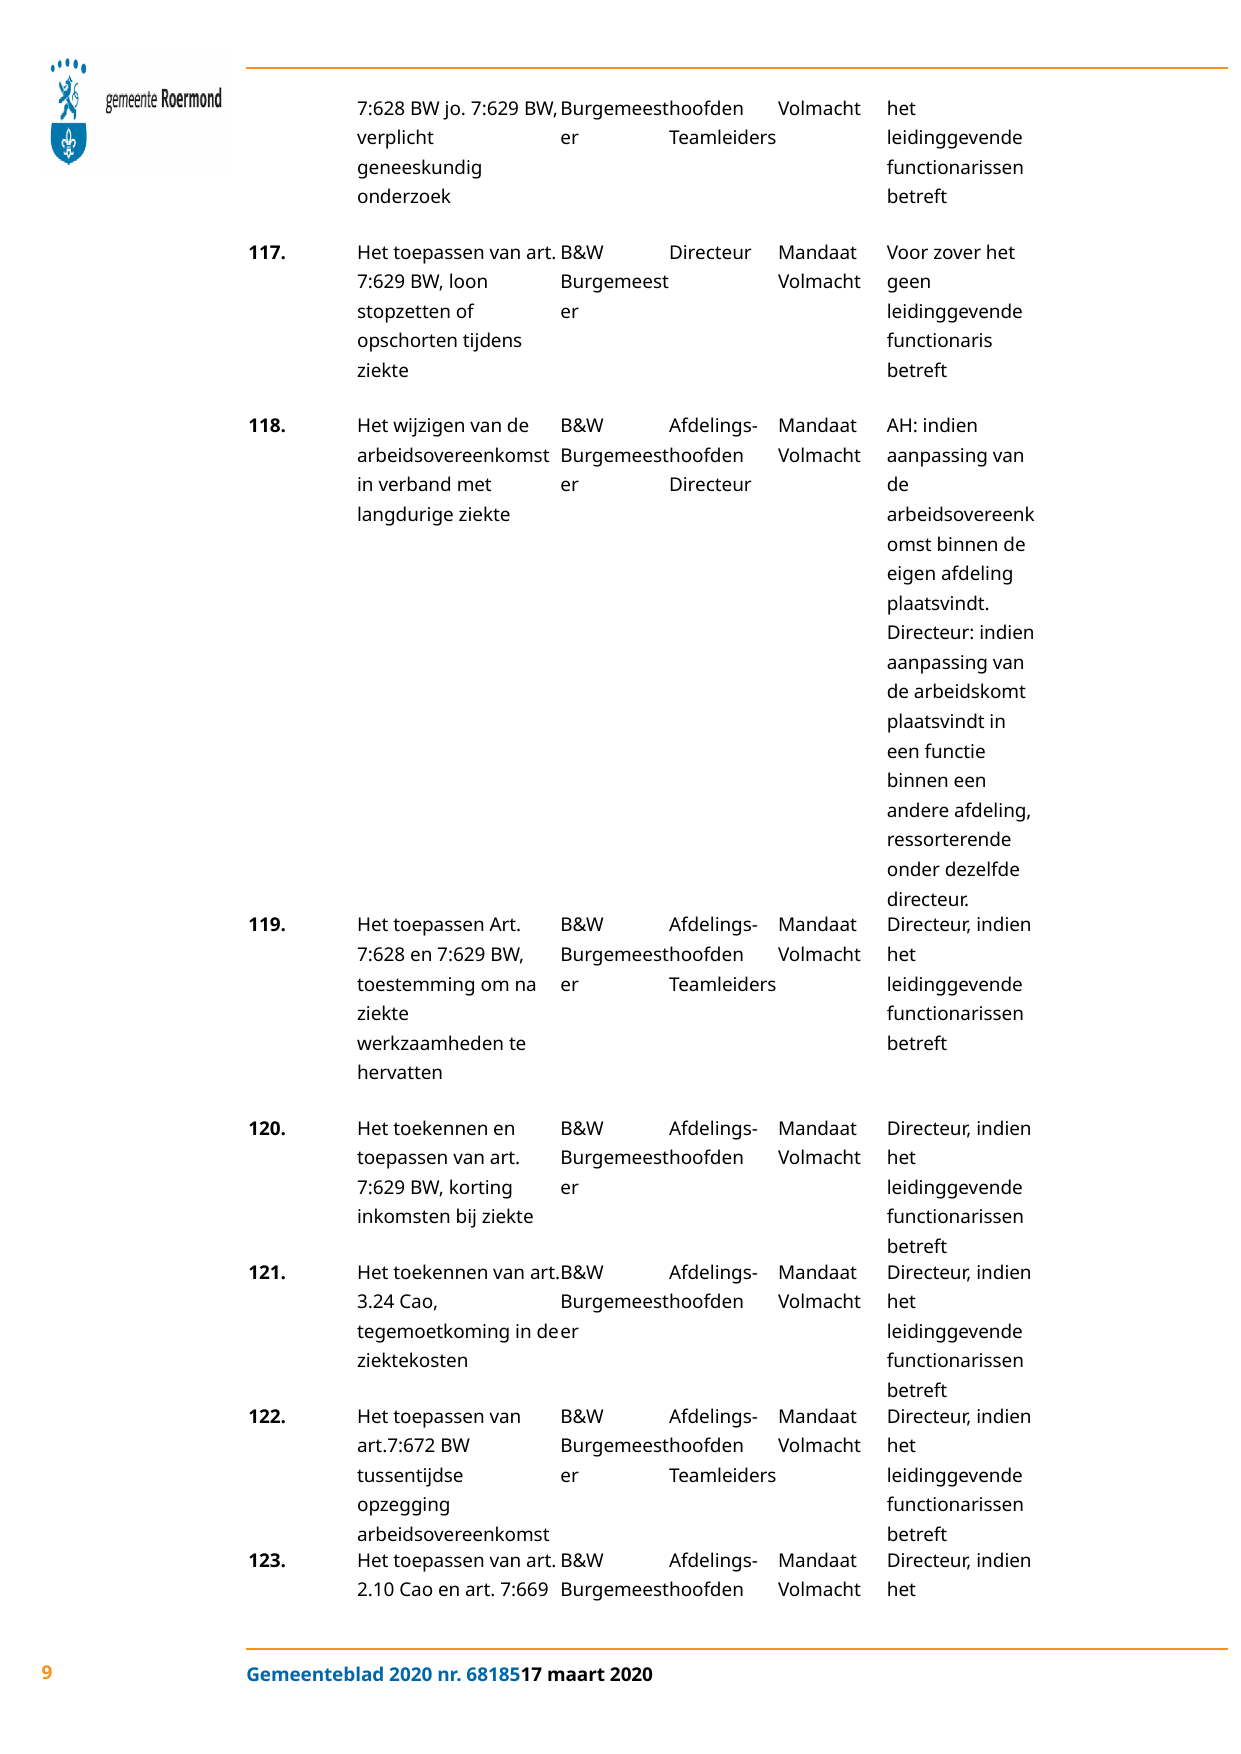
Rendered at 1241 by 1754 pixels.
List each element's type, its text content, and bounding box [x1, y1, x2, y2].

picture [41, 47, 231, 172]
table_cell Volmacht [778, 95, 887, 239]
table_cell Mandaat Volmacht [778, 239, 887, 412]
table_cell 120. [248, 1115, 357, 1259]
table_cell 118. [248, 413, 357, 912]
table_cell Het toepassen van art.7:672 BW tussentijdse opzegging arbeidsovereenkomst [357, 1403, 560, 1547]
table_cell 122. [248, 1403, 357, 1547]
table_cell 123. [248, 1547, 357, 1602]
table_cell 7:628 BW jo. 7:629 BW, verplicht geneeskundig onderzoek [357, 95, 560, 239]
table_cell Mandaat Volmacht [778, 1259, 887, 1403]
table_cell B&W Burgemeester [560, 413, 669, 912]
table_cell Mandaat Volmacht [778, 912, 887, 1115]
table_cell Afdelings-hoofden [669, 1115, 778, 1259]
table_cell Mandaat Volmacht [778, 1547, 887, 1602]
table_cell Directeur, indien het leidinggevende functionarissen betreft [887, 912, 1043, 1115]
table_cell [248, 95, 357, 239]
table_cell Het toepassen Art. 7:628 en 7:629 BW, toestemming om na ziekte werkzaamheden te hervatten [357, 912, 560, 1115]
table_cell 119. [248, 912, 357, 1115]
table_cell 121. [248, 1259, 357, 1403]
table_cell Directeur, indien het [887, 1547, 1043, 1602]
table_cell Afdelings-hoofden [669, 1259, 778, 1403]
table_cell Het toepassen van art. 7:629 BW, loon stopzetten of opschorten tijdens ziekte [357, 239, 560, 412]
table_cell AH: indien aanpassing van de arbeidsovereenkomst binnen de eigen afdeling plaatsvindt. Directeur: indien aanpassing van de arbeidskomt plaatsvindt in een functie binnen een andere afdeling, ressorterende onder dezelfde directeur. [887, 413, 1043, 912]
table_cell Afdelings-hoofden [669, 1547, 778, 1602]
table_cell B&W Burgemeester [560, 912, 669, 1115]
table_cell het leidinggevende functionarissen betreft [887, 95, 1043, 239]
table_cell B&W Burgemeester [560, 239, 669, 412]
table_cell Het toekennen van art. 3.24 Cao, tegemoetkoming in de ziektekosten [357, 1259, 560, 1403]
table_cell Het wijzigen van de arbeidsovereenkomst in verband met langdurige ziekte [357, 413, 560, 912]
table_cell Afdelings-hoofden Teamleiders [669, 1403, 778, 1547]
table_cell Directeur, indien het leidinggevende functionarissen betreft [887, 1115, 1043, 1259]
table_cell 117. [248, 239, 357, 412]
table_cell Het toekennen en toepassen van art. 7:629 BW, korting inkomsten bij ziekte [357, 1115, 560, 1259]
table_cell Afdelings-hoofden Teamleiders [669, 912, 778, 1115]
table_cell hoofden Teamleiders [669, 95, 778, 239]
table_cell Voor zover het geen leidinggevende functionaris betreft [887, 239, 1043, 412]
table_cell Directeur, indien het leidinggevende functionarissen betreft [887, 1259, 1043, 1403]
table_cell B&W Burgemeester [560, 1115, 669, 1259]
table_cell Mandaat Volmacht [778, 1403, 887, 1547]
table_cell Directeur, indien het leidinggevende functionarissen betreft [887, 1403, 1043, 1547]
table_cell B&W Burgemeester [560, 1259, 669, 1403]
table_cell Mandaat Volmacht [778, 413, 887, 912]
table_cell B&W Burgemeester [560, 1403, 669, 1547]
table_cell Directeur [669, 239, 778, 412]
table_cell Burgemeester [560, 95, 669, 239]
table_cell Afdelings-hoofden Directeur [669, 413, 778, 912]
table_cell Mandaat Volmacht [778, 1115, 887, 1259]
table_cell Het toepassen van art. 2.10 Cao en art. 7:669 [357, 1547, 560, 1602]
table_cell B&W Burgemeest [560, 1547, 669, 1602]
